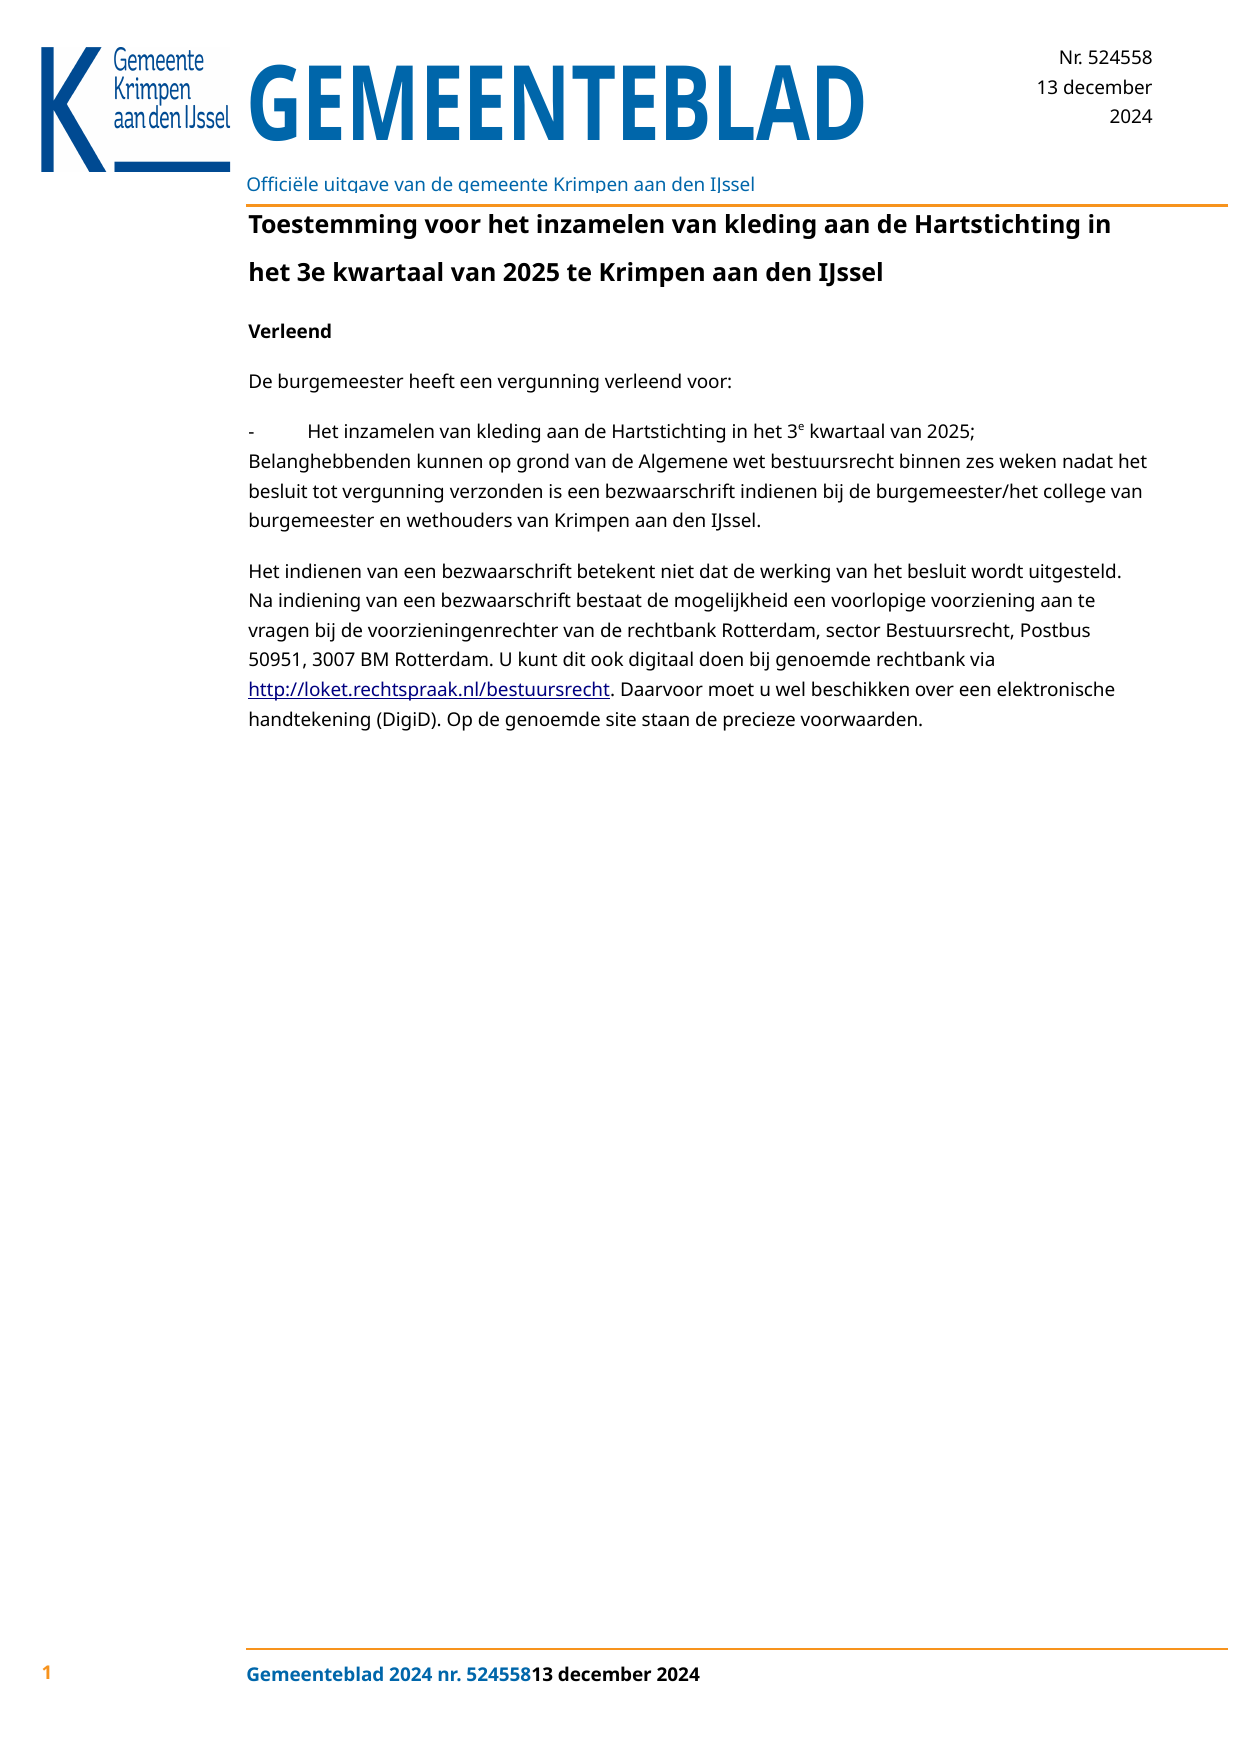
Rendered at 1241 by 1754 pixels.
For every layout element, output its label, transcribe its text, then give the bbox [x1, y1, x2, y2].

text De burgemeester heeft een vergunning verleend voor: [248, 368, 1152, 394]
picture [41, 47, 231, 172]
text Het indienen van een bezwaarschrift betekent niet dat de werking van het besluit wordt uitgesteld. Na indiening van een bezwaarschrift bestaat de mogelijkheid een voorlopige voorziening aan te vragen bij de voorzieningenrechter van de rechtbank Rotterdam, sector Bestuursrecht, Postbus 50951, 3007 BM Rotterdam. U kunt dit ook digitaal doen bij genoemde rechtbank via http://loket.rechtspraak.nl/bestuursrecht. Daarvoor moet u wel beschikken over een elektronische handtekening (DigiD). Op de genoemde site staan de precieze voorwaarden. [248, 558, 1152, 732]
text Belanghebbenden kunnen op grond van de Algemene wet bestuursrecht binnen zes weken nadat het besluit tot vergunning verzonden is een bezwaarschrift indienen bij de burgemeester/het college van burgemeester en wethouders van Krimpen aan den IJssel. [248, 448, 1152, 533]
list Het inzamelen van kleding aan de Hartstichting in het 3e kwartaal van 2025; [248, 419, 1152, 444]
text Verleend [248, 318, 1152, 344]
text Toestemming voor het inzamelen van kleding aan de Hartstichting in het 3e kwartaal van 2025 te Krimpen aan den IJssel [248, 207, 1152, 288]
